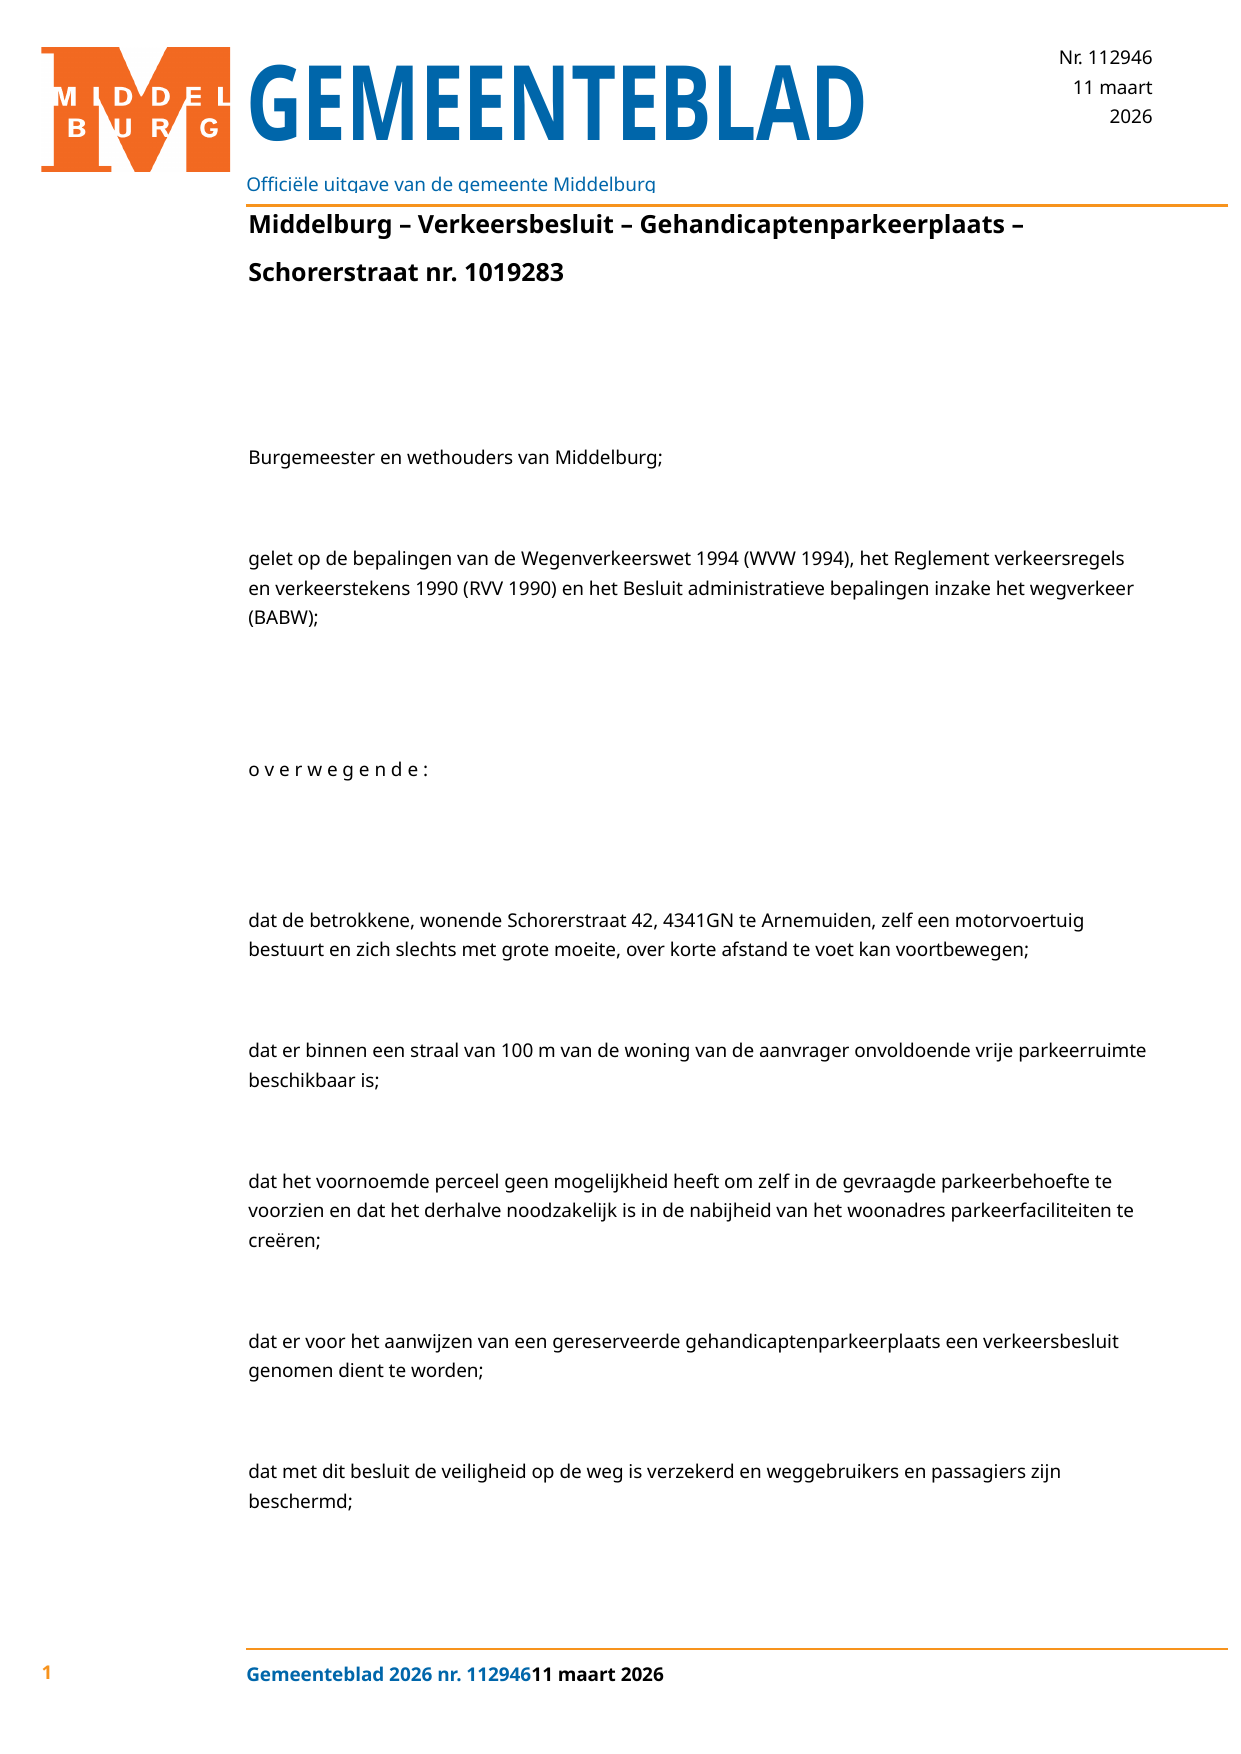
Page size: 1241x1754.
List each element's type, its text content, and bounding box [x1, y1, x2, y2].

text dat met dit besluit de veiligheid op de weg is verzekerd en weggebruikers en passagiers zijn beschermd; [248, 1458, 1152, 1513]
text dat de betrokkene, wonende Schorerstraat 42, 4341GN te Arnemuiden, zelf een motorvoertuig bestuurt en zich slechts met grote moeite, over korte afstand te voet kan voortbewegen; [248, 907, 1152, 962]
text dat er binnen een straal van 100 m van de woning van de aanvrager onvoldoende vrije parkeerruimte beschikbaar is; [248, 1037, 1152, 1093]
text dat het voornoemde perceel geen mogelijkheid heeft om zelf in de gevraagde parkeerbehoefte te voorzien en dat het derhalve noodzakelijk is in de nabijheid van het woonadres parkeerfaciliteiten te creëren; [248, 1168, 1152, 1253]
text dat er voor het aanwijzen van een gereserveerde gehandicaptenparkeerplaats een verkeersbesluit genomen dient te worden; [248, 1328, 1152, 1383]
picture [41, 47, 231, 172]
text Middelburg – Verkeersbesluit – Gehandicaptenparkeerplaats – Schorerstraat nr. 1019283 [248, 207, 1152, 288]
text o v e r w e g e n d e : [248, 756, 1152, 781]
text Burgemeester en wethouders van Middelburg; [248, 444, 1152, 470]
text gelet op de bepalingen van de Wegenverkeerswet 1994 (WVW 1994), het Reglement verkeersregels en verkeerstekens 1990 (RVV 1990) en het Besluit administratieve bepalingen inzake het wegverkeer (BABW); [248, 545, 1152, 630]
